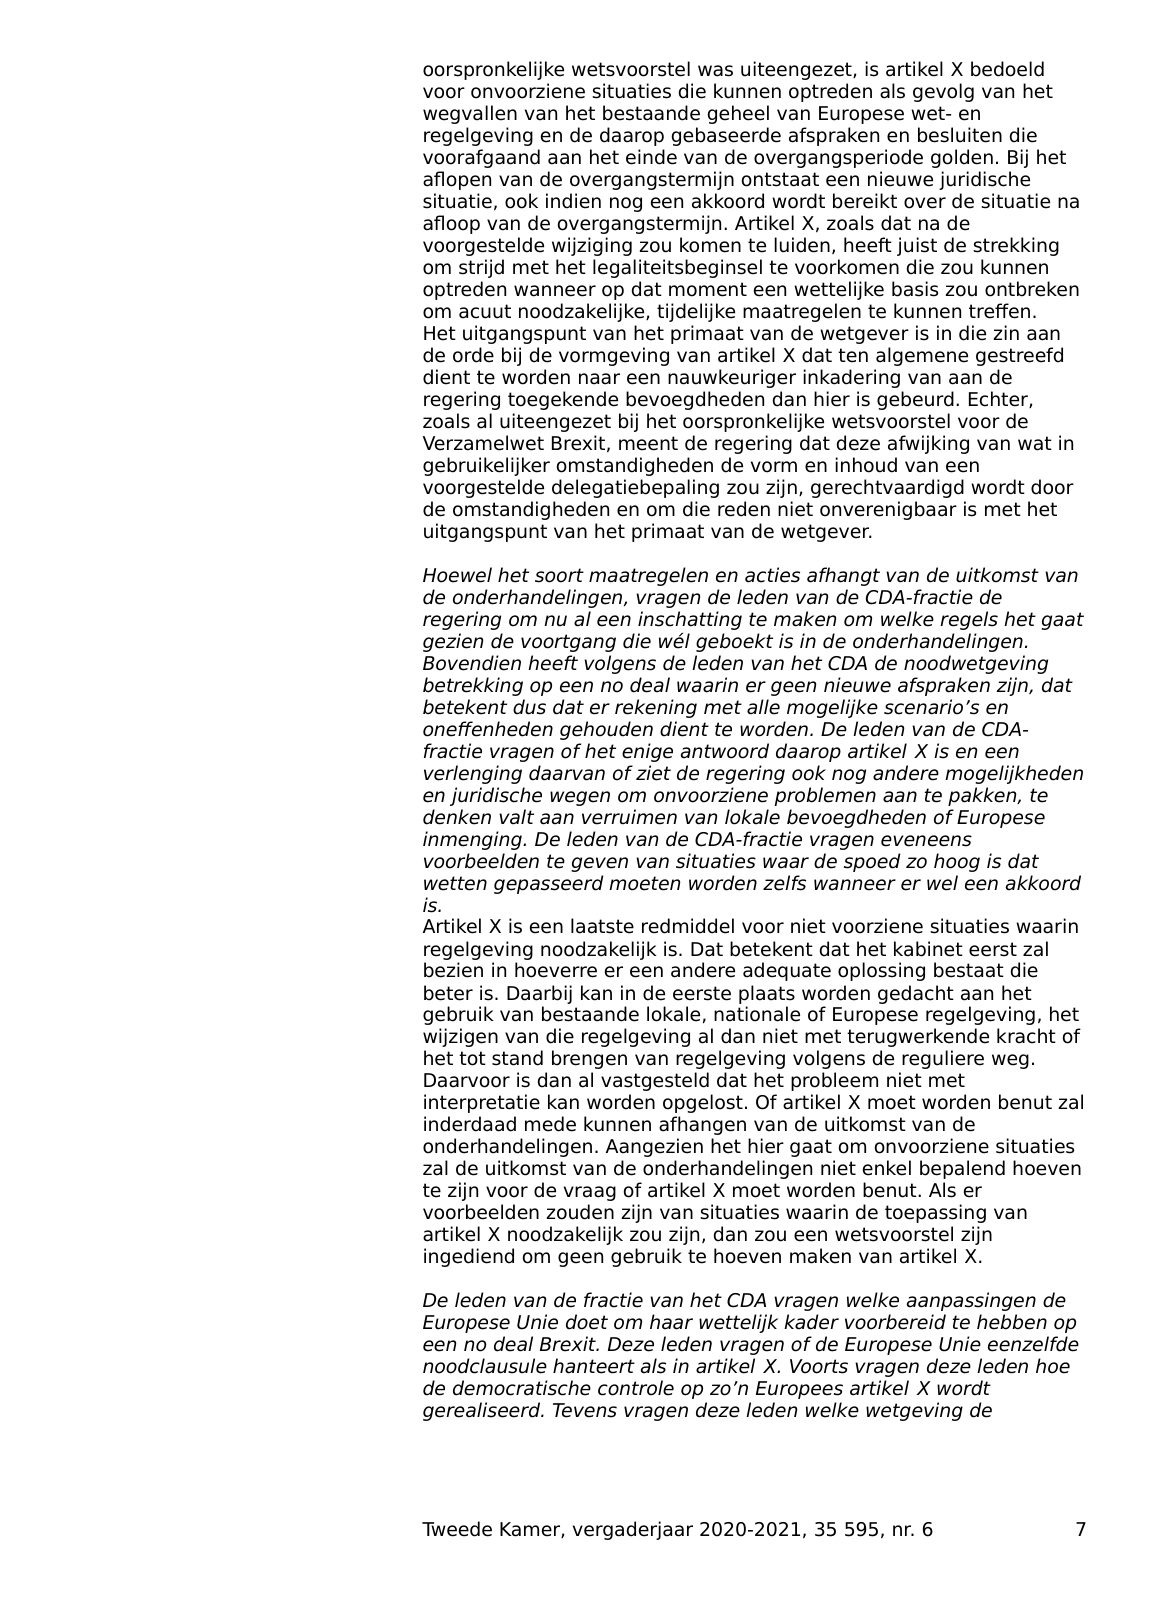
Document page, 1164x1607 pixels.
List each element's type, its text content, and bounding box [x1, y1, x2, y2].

text De leden van de fractie van het CDA vragen welke aanpassingen de Europese Unie doet om haar wettelijk kader voorbereid te hebben op een no deal Brexit. Deze leden vragen of de Europese Unie eenzelfde noodclausule hanteert als in artikel X. Voorts vragen deze leden hoe de democratische controle op zo’n Europees artikel X wordt gerealiseerd. Tevens vragen deze leden welke wetgeving de [422, 1290, 1087, 1422]
text oorspronkelijke wetsvoorstel was uiteengezet, is artikel X bedoeld voor onvoorziene situaties die kunnen optreden als gevolg van het wegvallen van het bestaande geheel van Europese wet- en regelgeving en de daarop gebaseerde afspraken en besluiten die voorafgaand aan het einde van de overgangsperiode golden. Bij het aflopen van de overgangstermijn ontstaat een nieuwe juridische situatie, ook indien nog een akkoord wordt bereikt over de situatie na afloop van de overgangstermijn. Artikel X, zoals dat na de voorgestelde wijziging zou komen te luiden, heeft juist de strekking om strijd met het legaliteitsbeginsel te voorkomen die zou kunnen optreden wanneer op dat moment een wettelijke basis zou ontbreken om acuut noodzakelijke, tijdelijke maatregelen te kunnen treffen. [422, 59, 1087, 323]
text Het uitgangspunt van het primaat van de wetgever is in die zin aan de orde bij de vormgeving van artikel X dat ten algemene gestreefd dient te worden naar een nauwkeuriger inkadering van aan de regering toegekende bevoegdheden dan hier is gebeurd. Echter, zoals al uiteengezet bij het oorspronkelijke wetsvoorstel voor de Verzamelwet Brexit, meent de regering dat deze afwijking van wat in gebruikelijker omstandigheden de vorm en inhoud van een voorgestelde delegatiebepaling zou zijn, gerechtvaardigd wordt door de omstandigheden en om die reden niet onverenigbaar is met het uitgangspunt van het primaat van de wetgever. [422, 323, 1087, 543]
text Artikel X is een laatste redmiddel voor niet voorziene situaties waarin regelgeving noodzakelijk is. Dat betekent dat het kabinet eerst zal bezien in hoeverre er een andere adequate oplossing bestaat die beter is. Daarbij kan in de eerste plaats worden gedacht aan het gebruik van bestaande lokale, nationale of Europese regelgeving, het wijzigen van die regelgeving al dan niet met terugwerkende kracht of het tot stand brengen van regelgeving volgens de reguliere weg. Daarvoor is dan al vastgesteld dat het probleem niet met interpretatie kan worden opgelost. Of artikel X moet worden benut zal inderdaad mede kunnen afhangen van de uitkomst van de onderhandelingen. Aangezien het hier gaat om onvoorziene situaties zal de uitkomst van de onderhandelingen niet enkel bepalend hoeven te zijn voor de vraag of artikel X moet worden benut. Als er voorbeelden zouden zijn van situaties waarin de toepassing van artikel X noodzakelijk zou zijn, dan zou een wetsvoorstel zijn ingediend om geen gebruik te hoeven maken van artikel X. [422, 916, 1087, 1268]
text Hoewel het soort maatregelen en acties afhangt van de uitkomst van de onderhandelingen, vragen de leden van de CDA-fractie de regering om nu al een inschatting te maken om welke regels het gaat gezien de voortgang die wél geboekt is in de onderhandelingen. Bovendien heeft volgens de leden van het CDA de noodwetgeving betrekking op een no deal waarin er geen nieuwe afspraken zijn, dat betekent dus dat er rekening met alle mogelijke scenario’s en oneffenheden gehouden dient te worden. De leden van de CDA-fractie vragen of het enige antwoord daarop artikel X is en een verlenging daarvan of ziet de regering ook nog andere mogelijkheden en juridische wegen om onvoorziene problemen aan te pakken, te denken valt aan verruimen van lokale bevoegdheden of Europese inmenging. De leden van de CDA-fractie vragen eveneens voorbeelden te geven van situaties waar de spoed zo hoog is dat wetten gepasseerd moeten worden zelfs wanneer er wel een akkoord is. [422, 565, 1087, 916]
